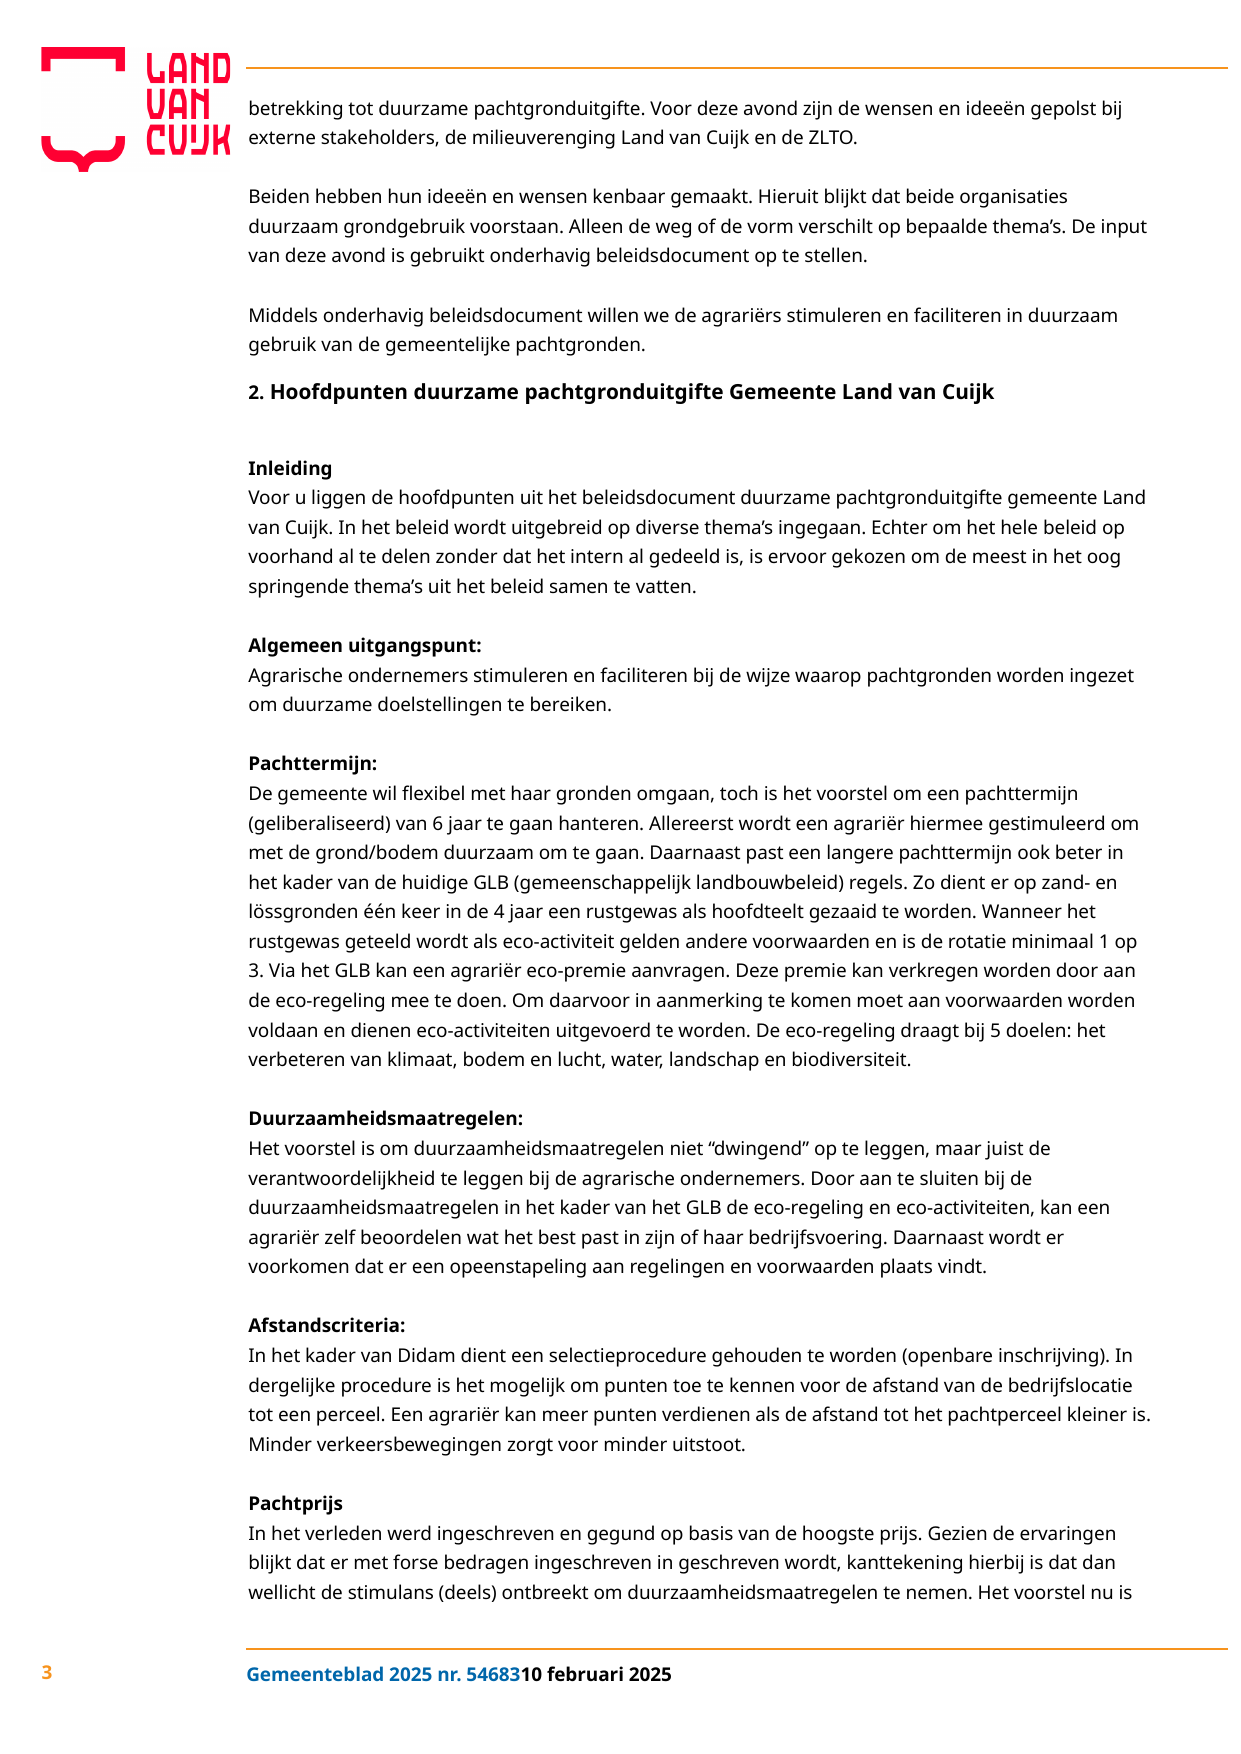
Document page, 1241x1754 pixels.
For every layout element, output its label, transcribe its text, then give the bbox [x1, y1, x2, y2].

text Duurzaamheidsmaatregelen: [248, 1106, 1152, 1131]
text In het kader van Didam dient een selectieprocedure gehouden te worden (openbare inschrijving). In dergelijke procedure is het mogelijk om punten toe te kennen voor de afstand van de bedrijfslocatie tot een perceel. Een agrariër kan meer punten verdienen als de afstand tot het pachtperceel kleiner is. Minder verkeersbewegingen zorgt voor minder uitstoot. [248, 1342, 1152, 1457]
text Middels onderhavig beleidsdocument willen we de agrariërs stimuleren en faciliteren in duurzaam gebruik van de gemeentelijke pachtgronden. [248, 302, 1152, 357]
text Agrarische ondernemers stimuleren en faciliteren bij de wijze waarop pachtgronden worden ingezet om duurzame doelstellingen te bereiken. [248, 662, 1152, 717]
text Pachtprijs [248, 1490, 1152, 1516]
text Pachttermijn: [248, 751, 1152, 776]
text In het verleden werd ingeschreven en gegund op basis van de hoogste prijs. Gezien de ervaringen blijkt dat er met forse bedragen ingeschreven in geschreven wordt, kanttekening hierbij is dat dan wellicht de stimulans (deels) ontbreekt om duurzaamheidsmaatregelen te nemen. Het voorstel nu is [248, 1520, 1152, 1605]
text Inleiding [248, 455, 1152, 481]
picture [41, 47, 231, 172]
text Het voorstel is om duurzaamheidsmaatregelen niet “dwingend” op te leggen, maar juist de verantwoordelijkheid te leggen bij de agrarische ondernemers. Door aan te sluiten bij de duurzaamheidsmaatregelen in het kader van het GLB de eco-regeling en eco-activiteiten, kan een agrariër zelf beoordelen wat het best past in zijn of haar bedrijfsvoering. Daarnaast wordt er voorkomen dat er een opeenstapeling aan regelingen en voorwaarden plaats vindt. [248, 1135, 1152, 1279]
text betrekking tot duurzame pachtgronduitgifte. Voor deze avond zijn de wensen en ideeën gepolst bij externe stakeholders, de milieuverenging Land van Cuijk en de ZLTO. [248, 95, 1152, 150]
text 2. Hoofdpunten duurzame pachtgronduitgifte Gemeente Land van Cuijk [248, 377, 1152, 406]
text Afstandscriteria: [248, 1313, 1152, 1338]
text Algemeen uitgangspunt: [248, 632, 1152, 658]
text De gemeente wil flexibel met haar gronden omgaan, toch is het voorstel om een pachttermijn (geliberaliseerd) van 6 jaar te gaan hanteren. Allereerst wordt een agrariër hiermee gestimuleerd om met de grond/bodem duurzaam om te gaan. Daarnaast past een langere pachttermijn ook beter in het kader van de huidige GLB (gemeenschappelijk landbouwbeleid) regels. Zo dient er op zand- en lössgronden één keer in de 4 jaar een rustgewas als hoofdteelt gezaaid te worden. Wanneer het rustgewas geteeld wordt als eco-activiteit gelden andere voorwaarden en is de rotatie minimaal 1 op 3. Via het GLB kan een agrariër eco-premie aanvragen. Deze premie kan verkregen worden door aan de eco-regeling mee te doen. Om daarvoor in aanmerking te komen moet aan voorwaarden worden voldaan en dienen eco-activiteiten uitgevoerd te worden. De eco-regeling draagt bij 5 doelen: het verbeteren van klimaat, bodem en lucht, water, landschap en biodiversiteit. [248, 780, 1152, 1072]
text Voor u liggen de hoofdpunten uit het beleidsdocument duurzame pachtgronduitgifte gemeente Land van Cuijk. In het beleid wordt uitgebreid op diverse thema’s ingegaan. Echter om het hele beleid op voorhand al te delen zonder dat het intern al gedeeld is, is ervoor gekozen om de meest in het oog springende thema’s uit het beleid samen te vatten. [248, 484, 1152, 599]
text Beiden hebben hun ideeën en wensen kenbaar gemaakt. Hieruit blijkt dat beide organisaties duurzaam grondgebruik voorstaan. Alleen de weg of de vorm verschilt op bepaalde thema’s. De input van deze avond is gebruikt onderhavig beleidsdocument op te stellen. [248, 183, 1152, 268]
